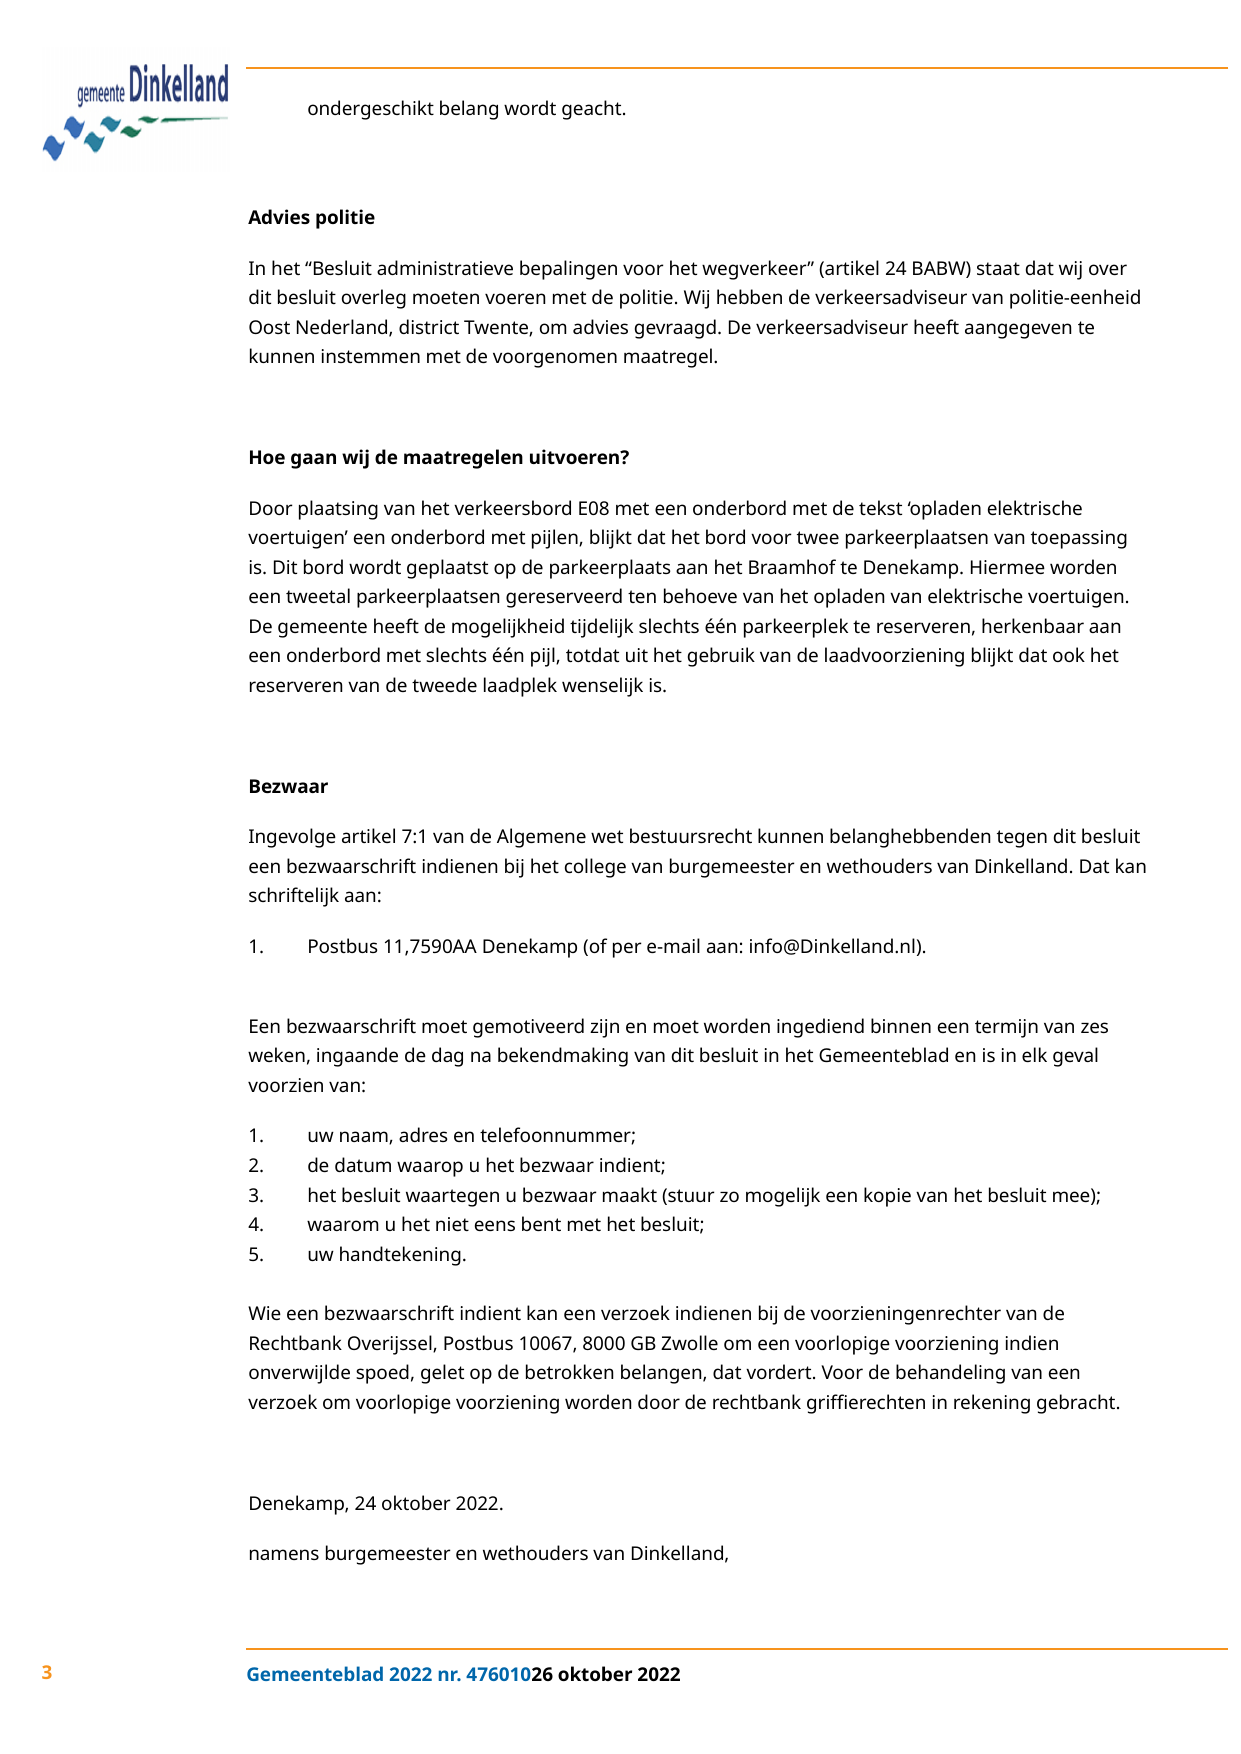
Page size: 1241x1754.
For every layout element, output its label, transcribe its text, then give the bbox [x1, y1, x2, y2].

text namens burgemeester en wethouders van Dinkelland, [248, 1540, 1152, 1566]
text Een bezwaarschrift moet gemotiveerd zijn en moet worden ingediend binnen een termijn van zes weken, ingaande de dag na bekendmaking van dit besluit in het Gemeenteblad en is in elk geval voorzien van: [248, 1013, 1152, 1098]
text Ingevolge artikel 7:1 van de Algemene wet bestuursrecht kunnen belanghebbenden tegen dit besluit een bezwaarschrift indienen bij het college van burgemeester en wethouders van Dinkelland. Dat kan schriftelijk aan: [248, 823, 1152, 908]
text Bezwaar [248, 773, 1152, 799]
list waarom u het niet eens bent met het besluit; [248, 1211, 1152, 1237]
text Wie een bezwaarschrift indient kan een verzoek indienen bij de voorzieningenrechter van de Rechtbank Overijssel, Postbus 10067, 8000 GB Zwolle om een voorlopige voorziening indien onverwijlde spoed, gelet op de betrokken belangen, dat vordert. Voor de behandeling van een verzoek om voorlopige voorziening worden door de rechtbank griffierechten in rekening gebracht. [248, 1300, 1152, 1415]
text Denekamp, 24 oktober 2022. [248, 1490, 1152, 1516]
list de datum waarop u het bezwaar indient; [248, 1152, 1152, 1178]
text In het “Besluit administratieve bepalingen voor het wegverkeer” (artikel 24 BABW) staat dat wij over dit besluit overleg moeten voeren met de politie. Wij hebben de verkeersadviseur van politie-eenheid Oost Nederland, district Twente, om advies gevraagd. De verkeersadviseur heeft aangegeven te kunnen instemmen met de voorgenomen maatregel. [248, 255, 1152, 369]
list ondergeschikt belang wordt geacht. [248, 95, 1152, 121]
picture [41, 47, 231, 172]
text Hoe gaan wij de maatregelen uitvoeren? [248, 444, 1152, 470]
text Advies politie [248, 204, 1152, 230]
list het besluit waartegen u bezwaar maakt (stuur zo mogelijk een kopie van het besluit mee); [248, 1182, 1152, 1208]
list Postbus 11,7590AA Denekamp (of per e-mail aan: info@Dinkelland.nl). [248, 933, 1152, 959]
text Door plaatsing van het verkeersbord E08 met een onderbord met de tekst ‘opladen elektrische voertuigen’ een onderbord met pijlen, blijkt dat het bord voor twee parkeerplaatsen van toepassing is. Dit bord wordt geplaatst op de parkeerplaats aan het Braamhof te Denekamp. Hiermee worden een tweetal parkeerplaatsen gereserveerd ten behoeve van het opladen van elektrische voertuigen. De gemeente heeft de mogelijkheid tijdelijk slechts één parkeerplek te reserveren, herkenbaar aan een onderbord met slechts één pijl, totdat uit het gebruik van de laadvoorziening blijkt dat ook het reserveren van de tweede laadplek wenselijk is. [248, 495, 1152, 698]
list uw handtekening. [248, 1241, 1152, 1267]
list uw naam, adres en telefoonnummer; [248, 1123, 1152, 1148]
